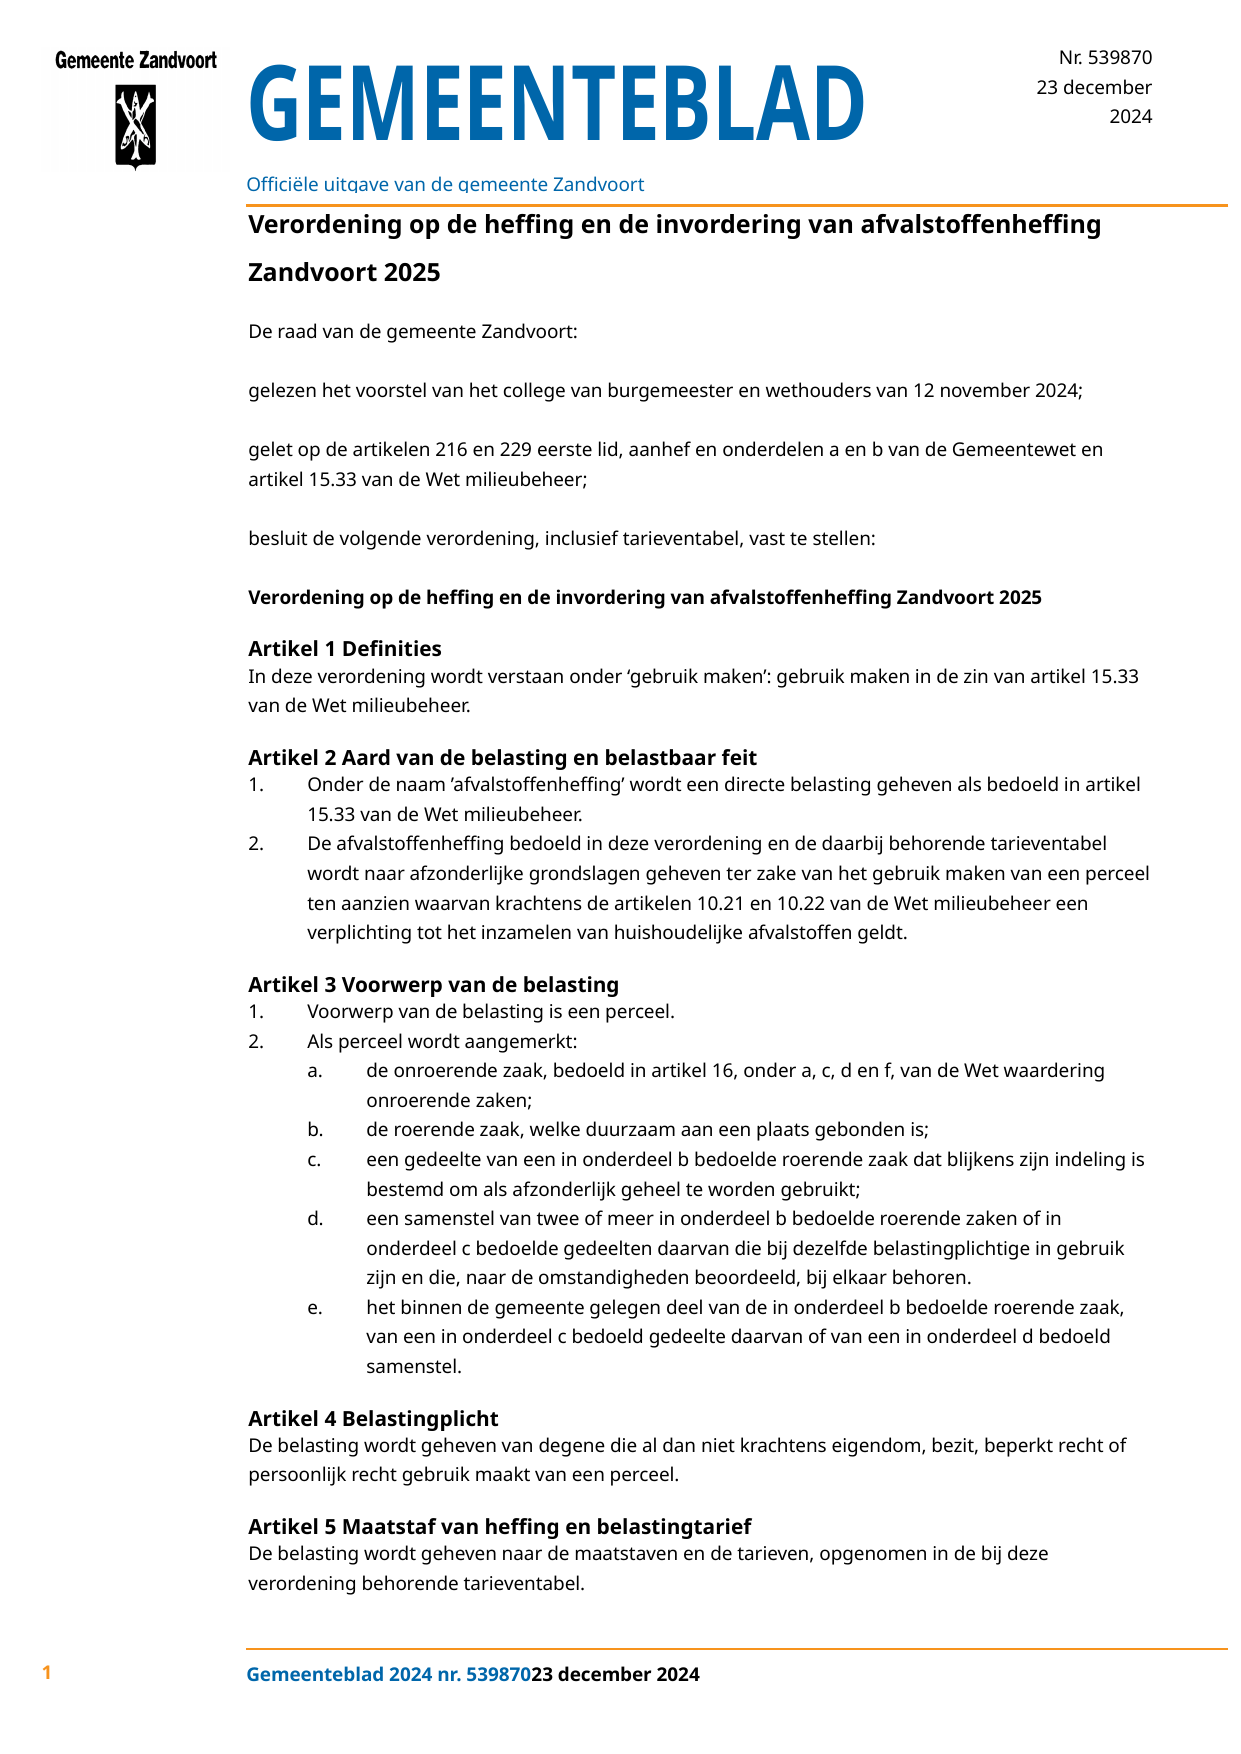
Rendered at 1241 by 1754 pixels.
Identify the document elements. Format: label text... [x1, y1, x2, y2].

text Artikel 3 Voorwerp van de belasting [248, 970, 1152, 998]
list een samenstel van twee of meer in onderdeel b bedoelde roerende zaken of in onderdeel c bedoelde gedeelten daarvan die bij dezelfde belastingplichtige in gebruik zijn en die, naar de omstandigheden beoordeeld, bij elkaar behoren. [307, 1205, 1152, 1290]
text De raad van de gemeente Zandvoort: [248, 318, 1152, 344]
list De afvalstoffenheffing bedoeld in deze verordening en de daarbij behorende tarieventabel wordt naar afzonderlijke grondslagen geheven ter zake van het gebruik maken van een perceel ten aanzien waarvan krachtens de artikelen 10.21 en 10.22 van de Wet milieubeheer een verplichting tot het inzamelen van huishoudelijke afvalstoffen geldt. [248, 831, 1152, 945]
text De belasting wordt geheven naar de maatstaven en de tarieven, opgenomen in de bij deze verordening behorende tarieventabel. [248, 1541, 1152, 1596]
text besluit de volgende verordening, inclusief tarieventabel, vast te stellen: [248, 525, 1152, 551]
text Artikel 2 Aard van de belasting en belastbaar feit [248, 743, 1152, 771]
text Verordening op de heffing en de invordering van afvalstoffenheffing Zandvoort 2025 [248, 584, 1152, 610]
list Voorwerp van de belasting is een perceel. [248, 998, 1152, 1024]
text Artikel 1 Definities [248, 634, 1152, 663]
list Onder de naam ’afvalstoffenheffing’ wordt een directe belasting geheven als bedoeld in artikel 15.33 van de Wet milieubeheer. [248, 771, 1152, 827]
picture [41, 47, 231, 172]
list een gedeelte van een in onderdeel b bedoelde roerende zaak dat blijkens zijn indeling is bestemd om als afzonderlijk geheel te worden gebruikt; [307, 1146, 1152, 1201]
text De belasting wordt geheven van degene die al dan niet krachtens eigendom, bezit, beperkt recht of persoonlijk recht gebruik maakt van een perceel. [248, 1432, 1152, 1487]
text In deze verordening wordt verstaan onder ‘gebruik maken’: gebruik maken in de zin van artikel 15.33 van de Wet milieubeheer. [248, 663, 1152, 718]
text gelezen het voorstel van het college van burgemeester en wethouders van 12 november 2024; [248, 377, 1152, 403]
text Artikel 4 Belastingplicht [248, 1404, 1152, 1432]
text Verordening op de heffing en de invordering van afvalstoffenheffing Zandvoort 2025 [248, 207, 1152, 288]
text gelet op de artikelen 216 en 229 eerste lid, aanhef en onderdelen a en b van de Gemeentewet en artikel 15.33 van de Wet milieubeheer; [248, 436, 1152, 492]
list de roerende zaak, welke duurzaam aan een plaats gebonden is; [307, 1117, 1152, 1142]
text Artikel 5 Maatstaf van heffing en belastingtarief [248, 1512, 1152, 1541]
list het binnen de gemeente gelegen deel van de in onderdeel b bedoelde roerende zaak, van een in onderdeel c bedoeld gedeelte daarvan of van een in onderdeel d bedoeld samenstel. [307, 1294, 1152, 1379]
list de onroerende zaak, bedoeld in artikel 16, onder a, c, d en f, van de Wet waardering onroerende zaken; [307, 1057, 1152, 1113]
list Als perceel wordt aangemerkt: [248, 1028, 1152, 1053]
